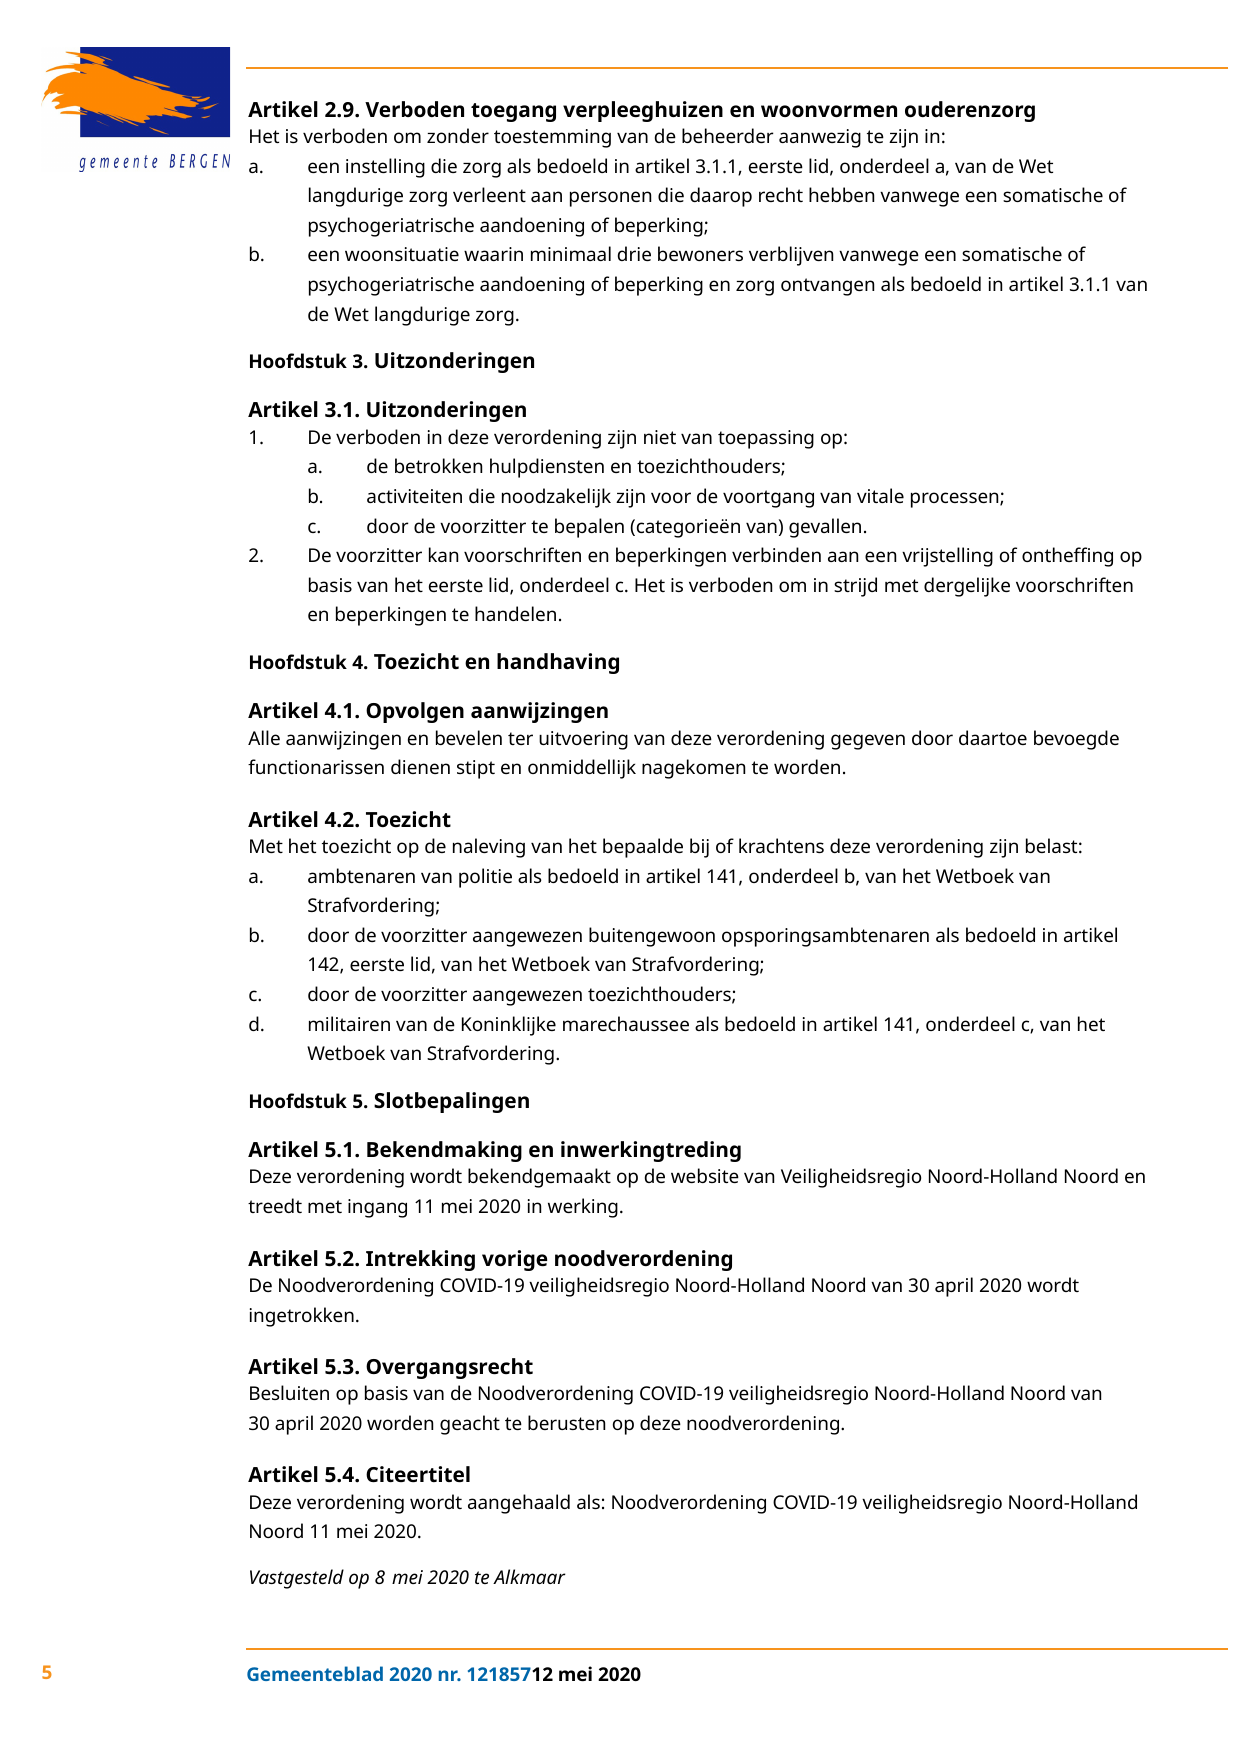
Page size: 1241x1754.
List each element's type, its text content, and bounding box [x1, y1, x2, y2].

text Artikel 2.9. Verboden toegang verpleeghuizen en woonvormen ouderenzorg [248, 95, 1152, 123]
text Hoofdstuk 5. Slotbepalingen [248, 1086, 1152, 1114]
text Met het toezicht op de naleving van het bepaalde bij of krachtens deze verordening zijn belast: [248, 833, 1152, 859]
list De verboden in deze verordening zijn niet van toepassing op: [248, 424, 1152, 450]
list De voorzitter kan voorschriften en beperkingen verbinden aan een vrijstelling of ontheffing op basis van het eerste lid, onderdeel c. Het is verboden om in strijd met dergelijke voorschriften en beperkingen te handelen. [248, 542, 1152, 627]
text Artikel 4.1. Opvolgen aanwijzingen [248, 696, 1152, 725]
text Artikel 4.2. Toezicht [248, 805, 1152, 833]
text Artikel 5.4. Citeertitel [248, 1461, 1152, 1489]
text Alle aanwijzingen en bevelen ter uitvoering van deze verordening gegeven door daartoe bevoegde functionarissen dienen stipt en onmiddellijk nagekomen te worden. [248, 725, 1152, 780]
text Hoofdstuk 3. Uitzonderingen [248, 346, 1152, 375]
list een instelling die zorg als bedoeld in artikel 3.1.1, eerste lid, onderdeel a, van de Wet langdurige zorg verleent aan personen die daarop recht hebben vanwege een somatische of psychogeriatrische aandoening of beperking; [248, 153, 1152, 238]
list door de voorzitter te bepalen (categorieën van) gevallen. [307, 513, 1152, 538]
list door de voorzitter aangewezen buitengewoon opsporingsambtenaren als bedoeld in artikel 142, eerste lid, van het Wetboek van Strafvordering; [248, 922, 1152, 977]
text Deze verordening wordt bekendgemaakt op de website van Veiligheidsregio Noord-Holland Noord en treedt met ingang 11 mei 2020 in werking. [248, 1164, 1152, 1219]
text Vastgesteld op 8 mei 2020 te Alkmaar [248, 1564, 1152, 1590]
list activiteiten die noodzakelijk zijn voor de voortgang van vitale processen; [307, 483, 1152, 509]
picture [41, 47, 231, 172]
list ambtenaren van politie als bedoeld in artikel 141, onderdeel b, van het Wetboek van Strafvordering; [248, 863, 1152, 918]
text Artikel 5.1. Bekendmaking en inwerkingtreding [248, 1135, 1152, 1164]
text De Noodverordening COVID-19 veiligheidsregio Noord-Holland Noord van 30 april 2020 wordt ingetrokken. [248, 1272, 1152, 1327]
list een woonsituatie waarin minimaal drie bewoners verblijven vanwege een somatische of psychogeriatrische aandoening of beperking en zorg ontvangen als bedoeld in artikel 3.1.1 van de Wet langdurige zorg. [248, 242, 1152, 326]
text Artikel 5.3. Overgangsrecht [248, 1352, 1152, 1381]
text Artikel 5.2. Intrekking vorige noodverordening [248, 1244, 1152, 1272]
text Deze verordening wordt aangehaald als: Noodverordening COVID-19 veiligheidsregio Noord-Holland Noord 11 mei 2020. [248, 1489, 1152, 1544]
list door de voorzitter aangewezen toezichthouders; [248, 981, 1152, 1007]
list militairen van de Koninklijke marechaussee als bedoeld in artikel 141, onderdeel c, van het Wetboek van Strafvordering. [248, 1011, 1152, 1066]
text Het is verboden om zonder toestemming van de beheerder aanwezig te zijn in: [248, 123, 1152, 149]
text Artikel 3.1. Uitzonderingen [248, 396, 1152, 424]
text Hoofdstuk 4. Toezicht en handhaving [248, 647, 1152, 676]
text Besluiten op basis van de Noodverordening COVID-19 veiligheidsregio Noord-Holland Noord van 30 april 2020 worden geacht te berusten op deze noodverordening. [248, 1381, 1152, 1436]
list de betrokken hulpdiensten en toezichthouders; [307, 454, 1152, 479]
